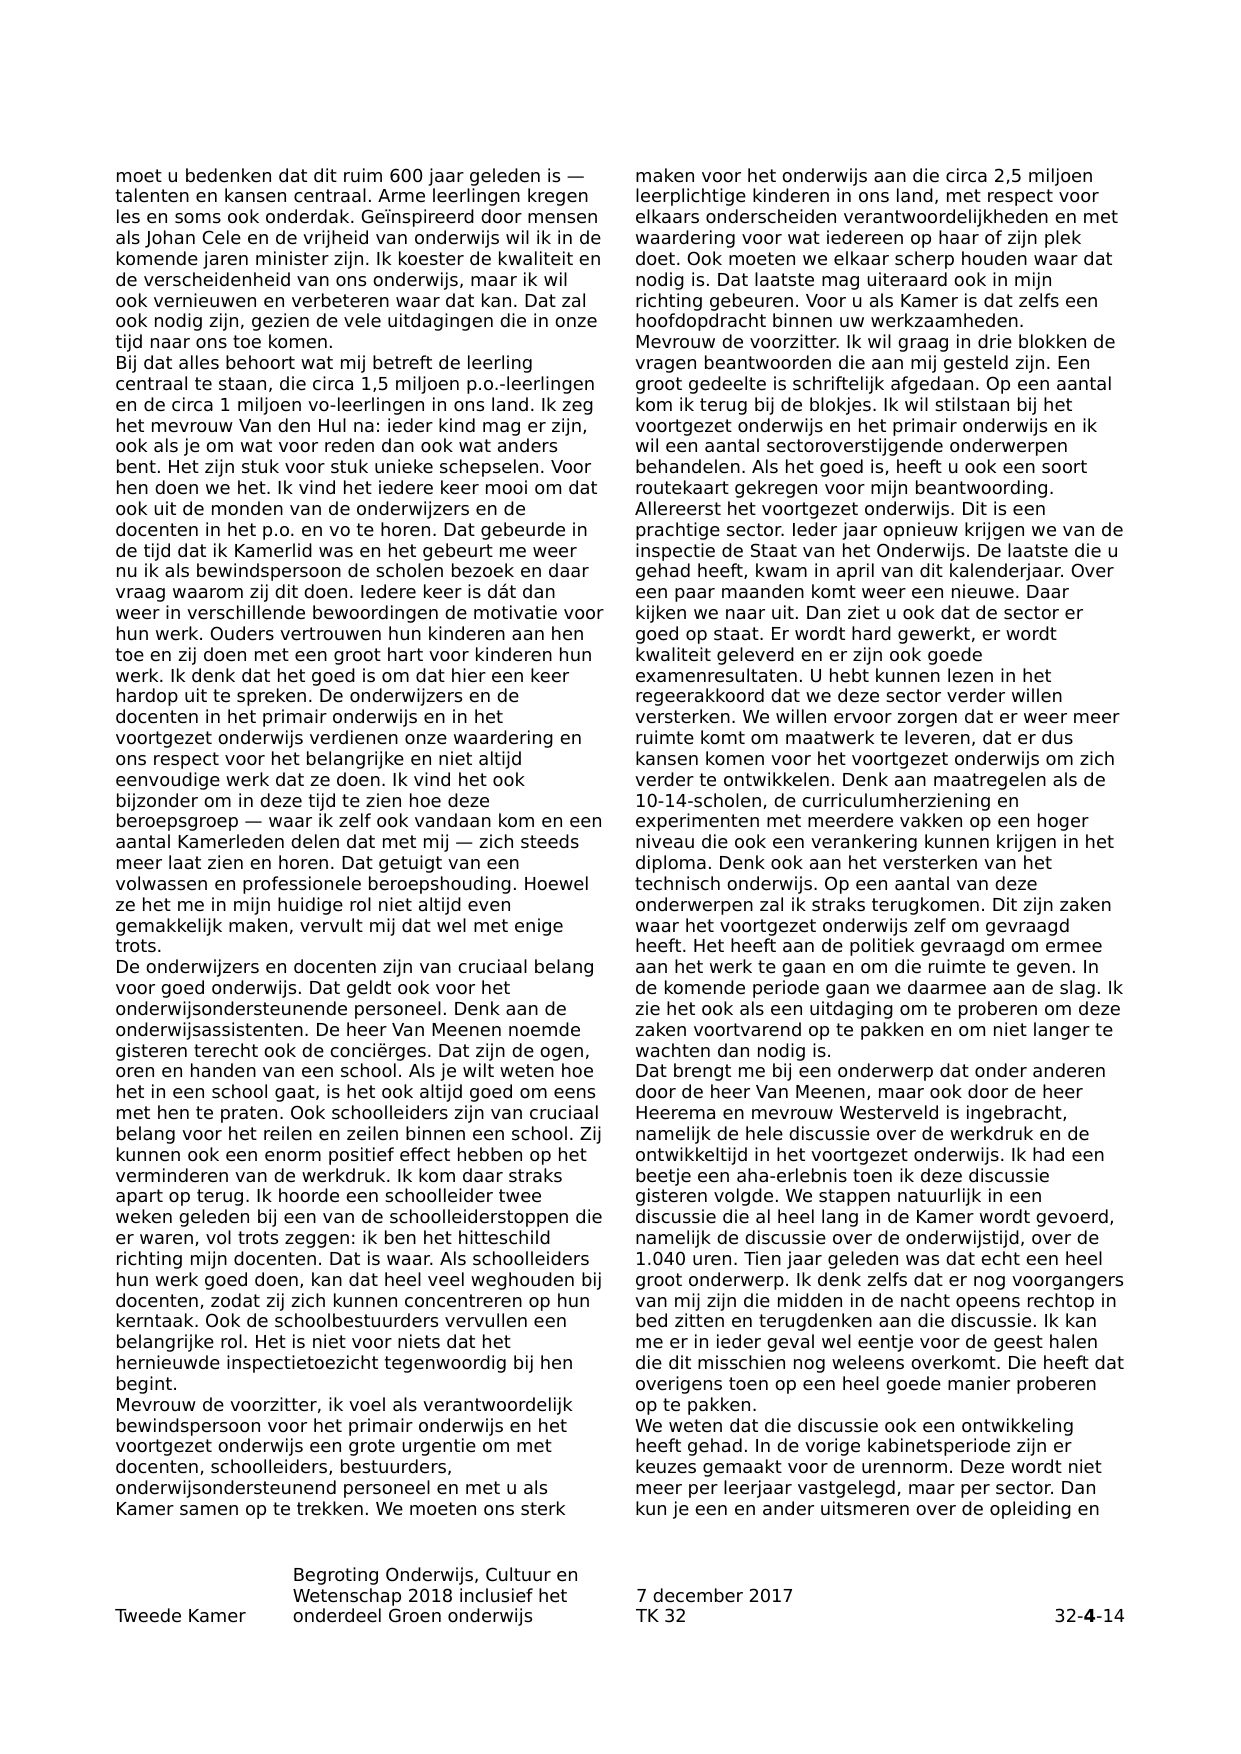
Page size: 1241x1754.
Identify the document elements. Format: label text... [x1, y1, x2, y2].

text Dat brengt me bij een onderwerp dat onder anderen door de heer Van Meenen, maar ook door de heer Heerema en mevrouw Westerveld is ingebracht, namelijk de hele discussie over de werkdruk en de ontwikkeltijd in het voortgezet onderwijs. Ik had een beetje een aha-erlebnis toen ik deze discussie gisteren volgde. We stappen natuurlijk in een discussie die al heel lang in de Kamer wordt gevoerd, namelijk de discussie over de onderwijstijd, over de 1.040 uren. Tien jaar geleden was dat echt een heel groot onderwerp. Ik denk zelfs dat er nog voorgangers van mij zijn die midden in de nacht opeens rechtop in bed zitten en terugdenken aan die discussie. Ik kan me er in ieder geval wel eentje voor de geest halen die dit misschien nog weleens overkomt. Die heeft dat overigens toen op een heel goede manier proberen op te pakken. [635, 1061, 1125, 1415]
text We weten dat die discussie ook een ontwikkeling heeft gehad. In de vorige kabinetsperiode zijn er keuzes gemaakt voor de urennorm. Deze wordt niet meer per leerjaar vastgelegd, maar per sector. Dan kun je een en ander uitsmeren over de opleiding en [635, 1415, 1125, 1519]
text De onderwijzers en docenten zijn van cruciaal belang voor goed onderwijs. Dat geldt ook voor het onderwijsondersteunende personeel. Denk aan de onderwijsassistenten. De heer Van Meenen noemde gisteren terecht ook de conciërges. Dat zijn de ogen, oren en handen van een school. Als je wilt weten hoe het in een school gaat, is het ook altijd goed om eens met hen te praten. Ook schoolleiders zijn van cruciaal belang voor het reilen en zeilen binnen een school. Zij kunnen ook een enorm positief effect hebben op het verminderen van de werkdruk. Ik kom daar straks apart op terug. Ik hoorde een schoolleider twee weken geleden bij een van de schoolleiderstoppen die er waren, vol trots zeggen: ik ben het hitteschild richting mijn docenten. Dat is waar. Als schoolleiders hun werk goed doen, kan dat heel veel weghouden bij docenten, zodat zij zich kunnen concentreren op hun kerntaak. Ook de schoolbestuurders vervullen een belangrijke rol. Het is niet voor niets dat het hernieuwde inspectietoezicht tegenwoordig bij hen begint. [115, 957, 605, 1394]
text Mevrouw de voorzitter. Ik wil graag in drie blokken de vragen beantwoorden die aan mij gesteld zijn. Een groot gedeelte is schriftelijk afgedaan. Op een aantal kom ik terug bij de blokjes. Ik wil stilstaan bij het voortgezet onderwijs en het primair onderwijs en ik wil een aantal sectoroverstijgende onderwerpen behandelen. Als het goed is, heeft u ook een soort routekaart gekregen voor mijn beantwoording. [635, 332, 1125, 499]
text Mevrouw de voorzitter, ik voel als verantwoordelijk bewindspersoon voor het primair onderwijs en het voortgezet onderwijs een grote urgentie om met docenten, schoolleiders, bestuurders, onderwijsondersteunend personeel en met u als Kamer samen op te trekken. We moeten ons sterk [115, 1394, 605, 1519]
text Allereerst het voortgezet onderwijs. Dit is een prachtige sector. Ieder jaar opnieuw krijgen we van de inspectie de Staat van het Onderwijs. De laatste die u gehad heeft, kwam in april van dit kalenderjaar. Over een paar maanden komt weer een nieuwe. Daar kijken we naar uit. Dan ziet u ook dat de sector er goed op staat. Er wordt hard gewerkt, er wordt kwaliteit geleverd en er zijn ook goede examenresultaten. U hebt kunnen lezen in het regeerakkoord dat we deze sector verder willen versterken. We willen ervoor zorgen dat er weer meer ruimte komt om maatwerk te leveren, dat er dus kansen komen voor het voortgezet onderwijs om zich verder te ontwikkelen. Denk aan maatregelen als de 10-14-scholen, de curriculumherziening en experimenten met meerdere vakken op een hoger niveau die ook een verankering kunnen krijgen in het diploma. Denk ook aan het versterken van het technisch onderwijs. Op een aantal van deze onderwerpen zal ik straks terugkomen. Dit zijn zaken waar het voortgezet onderwijs zelf om gevraagd heeft. Het heeft aan de politiek gevraagd om ermee aan het werk te gaan en om die ruimte te geven. In de komende periode gaan we daarmee aan de slag. Ik zie het ook als een uitdaging om te proberen om deze zaken voortvarend op te pakken en om niet langer te wachten dan nodig is. [635, 499, 1125, 1061]
text moet u bedenken dat dit ruim 600 jaar geleden is — talenten en kansen centraal. Arme leerlingen kregen les en soms ook onderdak. Geïnspireerd door mensen als Johan Cele en de vrijheid van onderwijs wil ik in de komende jaren minister zijn. Ik koester de kwaliteit en de verscheidenheid van ons onderwijs, maar ik wil ook vernieuwen en verbeteren waar dat kan. Dat zal ook nodig zijn, gezien de vele uitdagingen die in onze tijd naar ons toe komen. [115, 165, 605, 353]
text maken voor het onderwijs aan die circa 2,5 miljoen leerplichtige kinderen in ons land, met respect voor elkaars onderscheiden verantwoordelijkheden en met waardering voor wat iedereen op haar of zijn plek doet. Ook moeten we elkaar scherp houden waar dat nodig is. Dat laatste mag uiteraard ook in mijn richting gebeuren. Voor u als Kamer is dat zelfs een hoofdopdracht binnen uw werkzaamheden. [635, 165, 1125, 332]
text Bij dat alles behoort wat mij betreft de leerling centraal te staan, die circa 1,5 miljoen p.o.-leerlingen en de circa 1 miljoen vo-leerlingen in ons land. Ik zeg het mevrouw Van den Hul na: ieder kind mag er zijn, ook als je om wat voor reden dan ook wat anders bent. Het zijn stuk voor stuk unieke schepselen. Voor hen doen we het. Ik vind het iedere keer mooi om dat ook uit de monden van de onderwijzers en de docenten in het p.o. en vo te horen. Dat gebeurde in de tijd dat ik Kamerlid was en het gebeurt me weer nu ik als bewindspersoon de scholen bezoek en daar vraag waarom zij dit doen. Iedere keer is dát dan weer in verschillende bewoordingen de motivatie voor hun werk. Ouders vertrouwen hun kinderen aan hen toe en zij doen met een groot hart voor kinderen hun werk. Ik denk dat het goed is om dat hier een keer hardop uit te spreken. De onderwijzers en de docenten in het primair onderwijs en in het voortgezet onderwijs verdienen onze waardering en ons respect voor het belangrijke en niet altijd eenvoudige werk dat ze doen. Ik vind het ook bijzonder om in deze tijd te zien hoe deze beroepsgroep — waar ik zelf ook vandaan kom en een aantal Kamerleden delen dat met mij — zich steeds meer laat zien en horen. Dat getuigt van een volwassen en professionele beroepshouding. Hoewel ze het me in mijn huidige rol niet altijd even gemakkelijk maken, vervult mij dat wel met enige trots. [115, 353, 605, 957]
